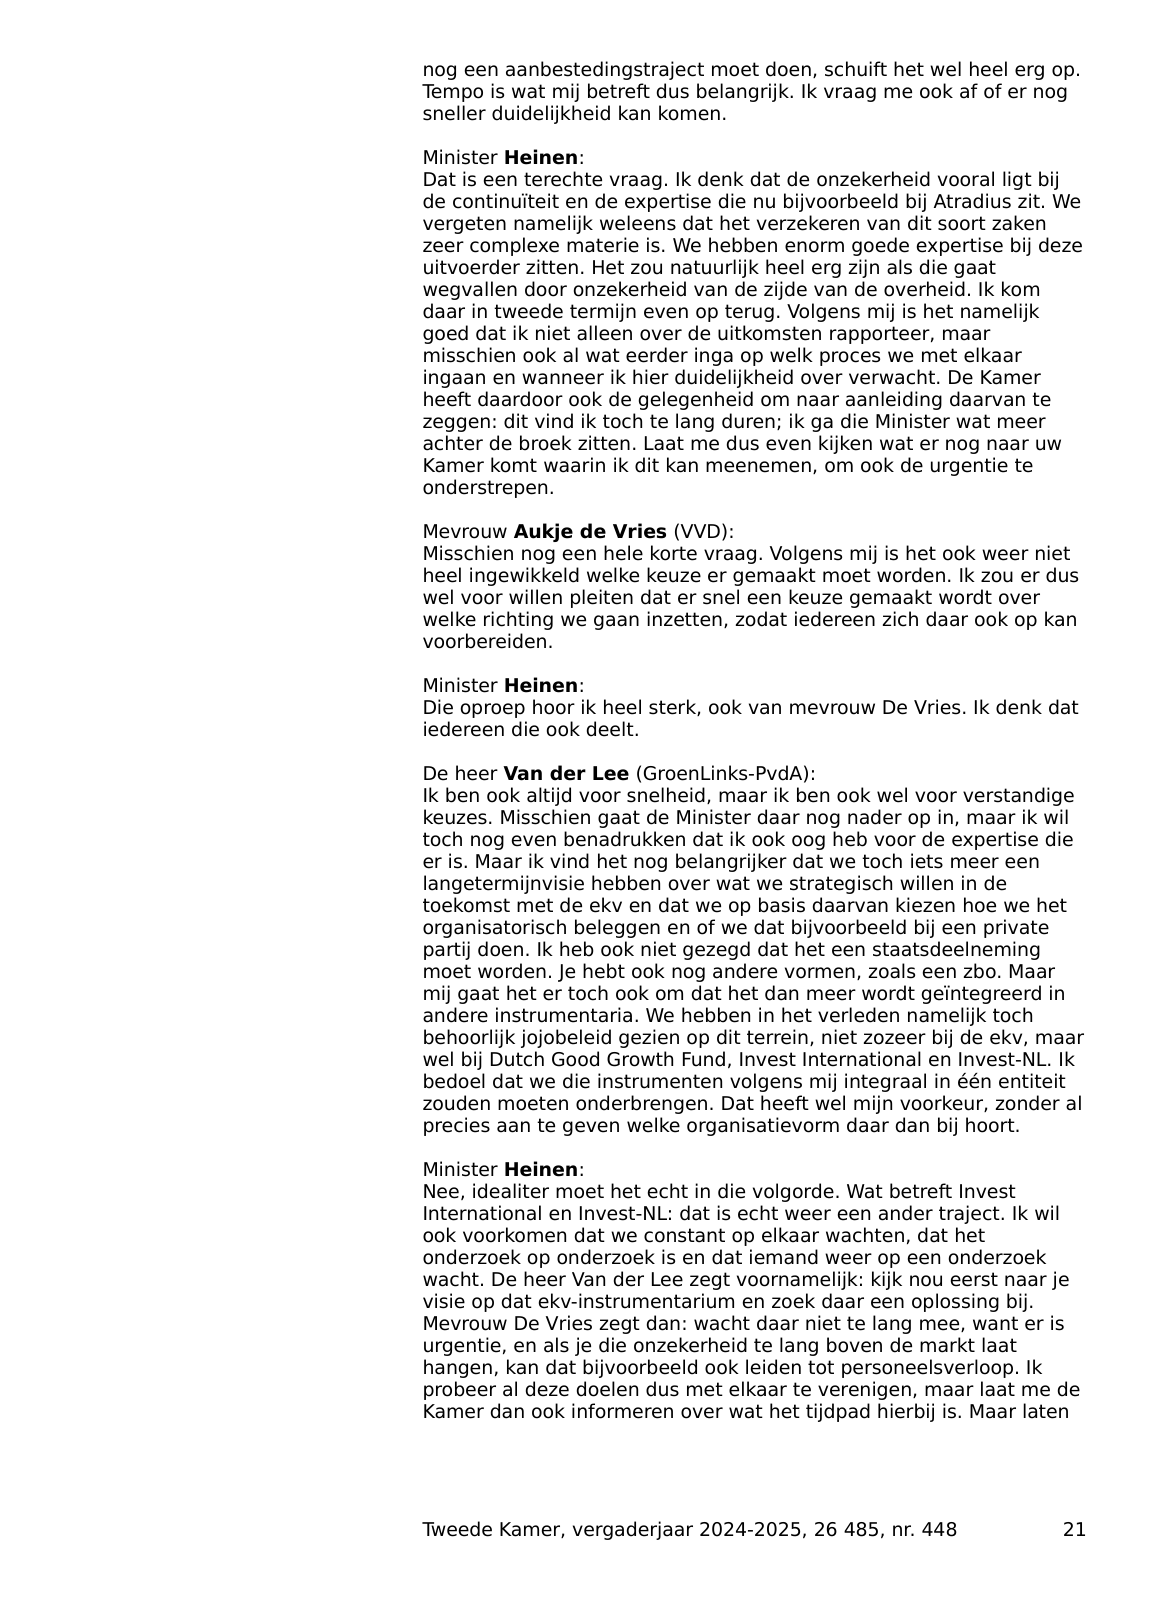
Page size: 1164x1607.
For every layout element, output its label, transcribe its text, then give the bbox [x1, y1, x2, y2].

text Minister Heinen: [422, 147, 1087, 169]
text Minister Heinen: [422, 675, 1087, 697]
text nog een aanbestedingstraject moet doen, schuift het wel heel erg op. Tempo is wat mij betreft dus belangrijk. Ik vraag me ook af of er nog sneller duidelijkheid kan komen. [422, 59, 1087, 125]
text De heer Van der Lee (GroenLinks-PvdA): [422, 763, 1087, 785]
text Misschien nog een hele korte vraag. Volgens mij is het ook weer niet heel ingewikkeld welke keuze er gemaakt moet worden. Ik zou er dus wel voor willen pleiten dat er snel een keuze gemaakt wordt over welke richting we gaan inzetten, zodat iedereen zich daar ook op kan voorbereiden. [422, 543, 1087, 653]
text Dat is een terechte vraag. Ik denk dat de onzekerheid vooral ligt bij de continuïteit en de expertise die nu bijvoorbeeld bij Atradius zit. We vergeten namelijk weleens dat het verzekeren van dit soort zaken zeer complexe materie is. We hebben enorm goede expertise bij deze uitvoerder zitten. Het zou natuurlijk heel erg zijn als die gaat wegvallen door onzekerheid van de zijde van de overheid. Ik kom daar in tweede termijn even op terug. Volgens mij is het namelijk goed dat ik niet alleen over de uitkomsten rapporteer, maar misschien ook al wat eerder inga op welk proces we met elkaar ingaan en wanneer ik hier duidelijkheid over verwacht. De Kamer heeft daardoor ook de gelegenheid om naar aanleiding daarvan te zeggen: dit vind ik toch te lang duren; ik ga die Minister wat meer achter de broek zitten. Laat me dus even kijken wat er nog naar uw Kamer komt waarin ik dit kan meenemen, om ook de urgentie te onderstrepen. [422, 169, 1087, 499]
text Nee, idealiter moet het echt in die volgorde. Wat betreft Invest International en Invest-NL: dat is echt weer een ander traject. Ik wil ook voorkomen dat we constant op elkaar wachten, dat het onderzoek op onderzoek is en dat iemand weer op een onderzoek wacht. De heer Van der Lee zegt voornamelijk: kijk nou eerst naar je visie op dat ekv-instrumentarium en zoek daar een oplossing bij. Mevrouw De Vries zegt dan: wacht daar niet te lang mee, want er is urgentie, en als je die onzekerheid te lang boven de markt laat hangen, kan dat bijvoorbeeld ook leiden tot personeelsverloop. Ik probeer al deze doelen dus met elkaar te verenigen, maar laat me de Kamer dan ook informeren over wat het tijdpad hierbij is. Maar laten [422, 1181, 1087, 1423]
text Ik ben ook altijd voor snelheid, maar ik ben ook wel voor verstandige keuzes. Misschien gaat de Minister daar nog nader op in, maar ik wil toch nog even benadrukken dat ik ook oog heb voor de expertise die er is. Maar ik vind het nog belangrijker dat we toch iets meer een langetermijnvisie hebben over wat we strategisch willen in de toekomst met de ekv en dat we op basis daarvan kiezen hoe we het organisatorisch beleggen en of we dat bijvoorbeeld bij een private partij doen. Ik heb ook niet gezegd dat het een staatsdeelneming moet worden. Je hebt ook nog andere vormen, zoals een zbo. Maar mij gaat het er toch ook om dat het dan meer wordt geïntegreerd in andere instrumentaria. We hebben in het verleden namelijk toch behoorlijk jojobeleid gezien op dit terrein, niet zozeer bij de ekv, maar wel bij Dutch Good Growth Fund, Invest International en Invest-NL. Ik bedoel dat we die instrumenten volgens mij integraal in één entiteit zouden moeten onderbrengen. Dat heeft wel mijn voorkeur, zonder al precies aan te geven welke organisatievorm daar dan bij hoort. [422, 785, 1087, 1137]
text Minister Heinen: [422, 1159, 1087, 1181]
text Mevrouw Aukje de Vries (VVD): [422, 521, 1087, 543]
text Die oproep hoor ik heel sterk, ook van mevrouw De Vries. Ik denk dat iedereen die ook deelt. [422, 697, 1087, 741]
